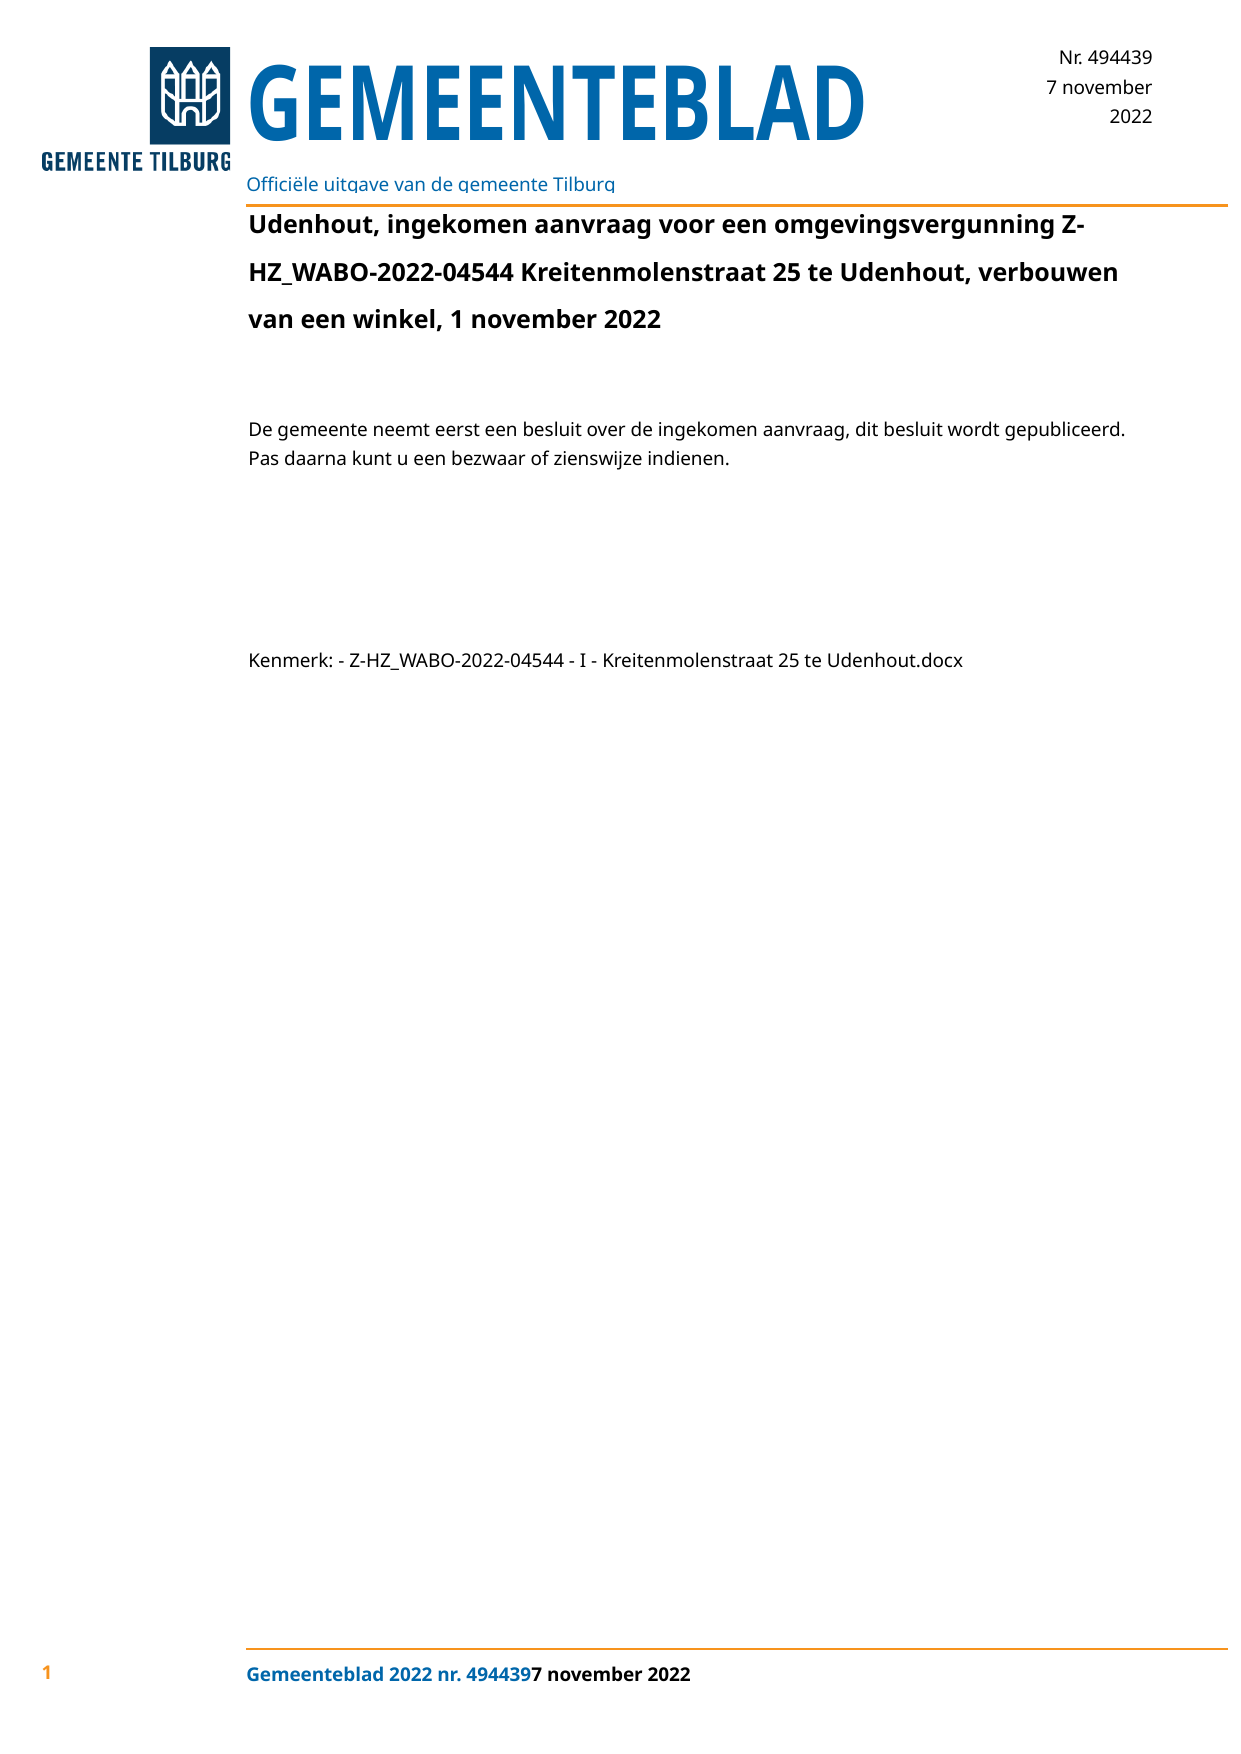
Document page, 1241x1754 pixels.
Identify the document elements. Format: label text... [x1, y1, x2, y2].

text De gemeente neemt eerst een besluit over de ingekomen aanvraag, dit besluit wordt gepubliceerd. Pas daarna kunt u een bezwaar of zienswijze indienen. [248, 416, 1152, 471]
text Kenmerk: - Z-HZ_WABO-2022-04544 - I - Kreitenmolenstraat 25 te Udenhout.docx [248, 647, 1152, 673]
picture [41, 47, 231, 172]
text Udenhout, ingekomen aanvraag voor een omgevingsvergunning Z-HZ_WABO-2022-04544 Kreitenmolenstraat 25 te Udenhout, verbouwen van een winkel, 1 november 2022 [248, 207, 1152, 336]
